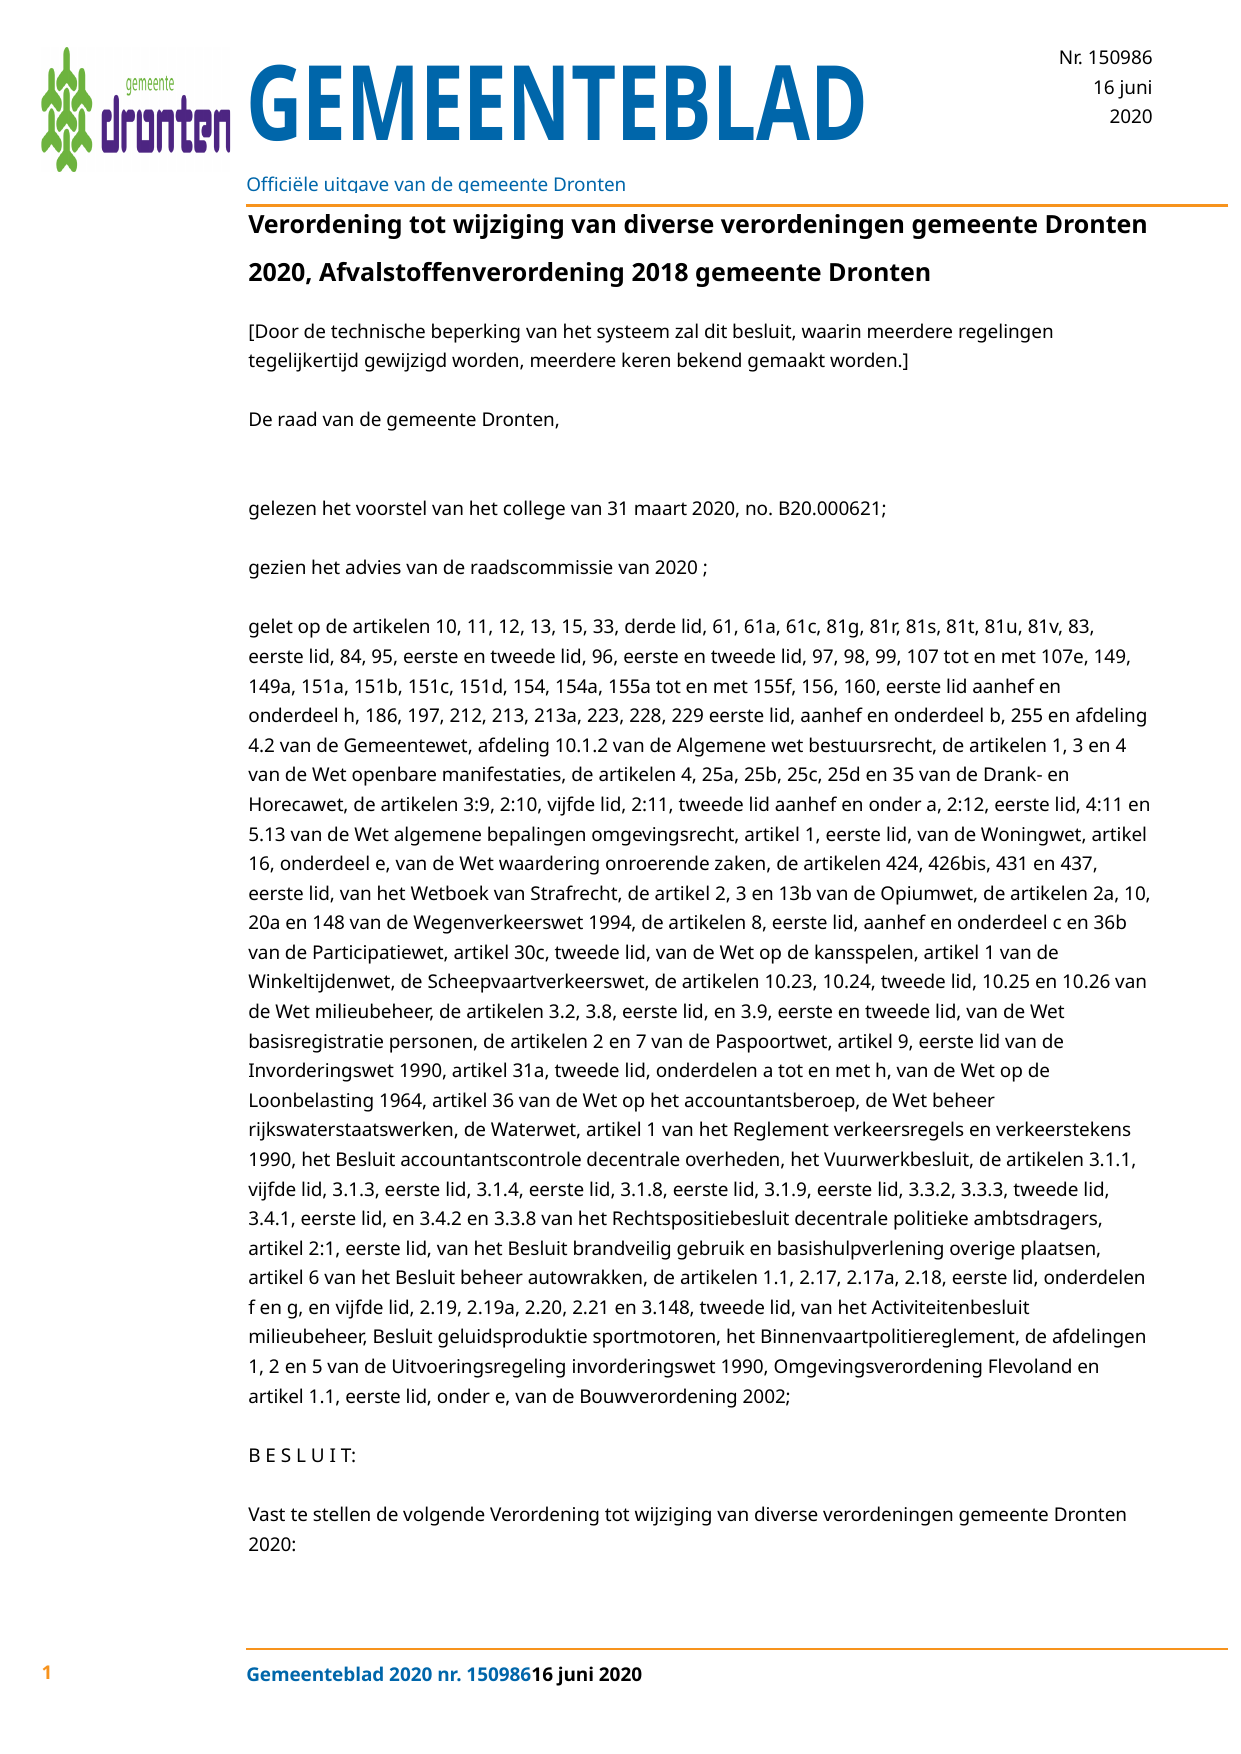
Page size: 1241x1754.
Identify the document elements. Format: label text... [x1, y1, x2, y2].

text gezien het advies van de raadscommissie van 2020 ; [248, 554, 1152, 580]
picture [41, 47, 231, 172]
text De raad van de gemeente Dronten, [248, 407, 1152, 432]
text gelet op de artikelen 10, 11, 12, 13, 15, 33, derde lid, 61, 61a, 61c, 81g, 81r, 81s, 81t, 81u, 81v, 83, eerste lid, 84, 95, eerste en tweede lid, 96, eerste en tweede lid, 97, 98, 99, 107 tot en met 107e, 149, 149a, 151a, 151b, 151c, 151d, 154, 154a, 155a tot en met 155f, 156, 160, eerste lid aanhef en onderdeel h, 186, 197, 212, 213, 213a, 223, 228, 229 eerste lid, aanhef en onderdeel b, 255 en afdeling 4.2 van de Gemeentewet, afdeling 10.1.2 van de Algemene wet bestuursrecht, de artikelen 1, 3 en 4 van de Wet openbare manifestaties, de artikelen 4, 25a, 25b, 25c, 25d en 35 van de Drank- en Horecawet, de artikelen 3:9, 2:10, vijfde lid, 2:11, tweede lid aanhef en onder a, 2:12, eerste lid, 4:11 en 5.13 van de Wet algemene bepalingen omgevingsrecht, artikel 1, eerste lid, van de Woningwet, artikel 16, onderdeel e, van de Wet waardering onroerende zaken, de artikelen 424, 426bis, 431 en 437, eerste lid, van het Wetboek van Strafrecht, de artikel 2, 3 en 13b van de Opiumwet, de artikelen 2a, 10, 20a en 148 van de Wegenverkeerswet 1994, de artikelen 8, eerste lid, aanhef en onderdeel c en 36b van de Participatiewet, artikel 30c, tweede lid, van de Wet op de kansspelen, artikel 1 van de Winkeltijdenwet, de Scheepvaartverkeerswet, de artikelen 10.23, 10.24, tweede lid, 10.25 en 10.26 van de Wet milieubeheer, de artikelen 3.2, 3.8, eerste lid, en 3.9, eerste en tweede lid, van de Wet basisregistratie personen, de artikelen 2 en 7 van de Paspoortwet, artikel 9, eerste lid van de Invorderingswet 1990, artikel 31a, tweede lid, onderdelen a tot en met h, van de Wet op de Loonbelasting 1964, artikel 36 van de Wet op het accountantsberoep, de Wet beheer rijkswaterstaatswerken, de Waterwet, artikel 1 van het Reglement verkeersregels en verkeerstekens 1990, het Besluit accountantscontrole decentrale overheden, het Vuurwerkbesluit, de artikelen 3.1.1, vijfde lid, 3.1.3, eerste lid, 3.1.4, eerste lid, 3.1.8, eerste lid, 3.1.9, eerste lid, 3.3.2, 3.3.3, tweede lid, 3.4.1, eerste lid, en 3.4.2 en 3.3.8 van het Rechtspositiebesluit decentrale politieke ambtsdragers, artikel 2:1, eerste lid, van het Besluit brandveilig gebruik en basishulpverlening overige plaatsen, artikel 6 van het Besluit beheer autowrakken, de artikelen 1.1, 2.17, 2.17a, 2.18, eerste lid, onderdelen f en g, en vijfde lid, 2.19, 2.19a, 2.20, 2.21 en 3.148, tweede lid, van het Activiteitenbesluit milieubeheer, Besluit geluidsproduktie sportmotoren, het Binnenvaartpolitiereglement, de afdelingen 1, 2 en 5 van de Uitvoeringsregeling invorderingswet 1990, Omgevingsverordening Flevoland en artikel 1.1, eerste lid, onder e, van de Bouwverordening 2002; [248, 614, 1152, 1409]
text Vast te stellen de volgende Verordening tot wijziging van diverse verordeningen gemeente Dronten 2020: [248, 1501, 1152, 1557]
text gelezen het voorstel van het college van 31 maart 2020, no. B20.000621; [248, 495, 1152, 521]
text [Door de technische beperking van het systeem zal dit besluit, waarin meerdere regelingen tegelijkertijd gewijzigd worden, meerdere keren bekend gemaakt worden.] [248, 318, 1152, 373]
text B E S L U I T: [248, 1442, 1152, 1468]
text Verordening tot wijziging van diverse verordeningen gemeente Dronten 2020, Afvalstoffenverordening 2018 gemeente Dronten [248, 207, 1152, 288]
